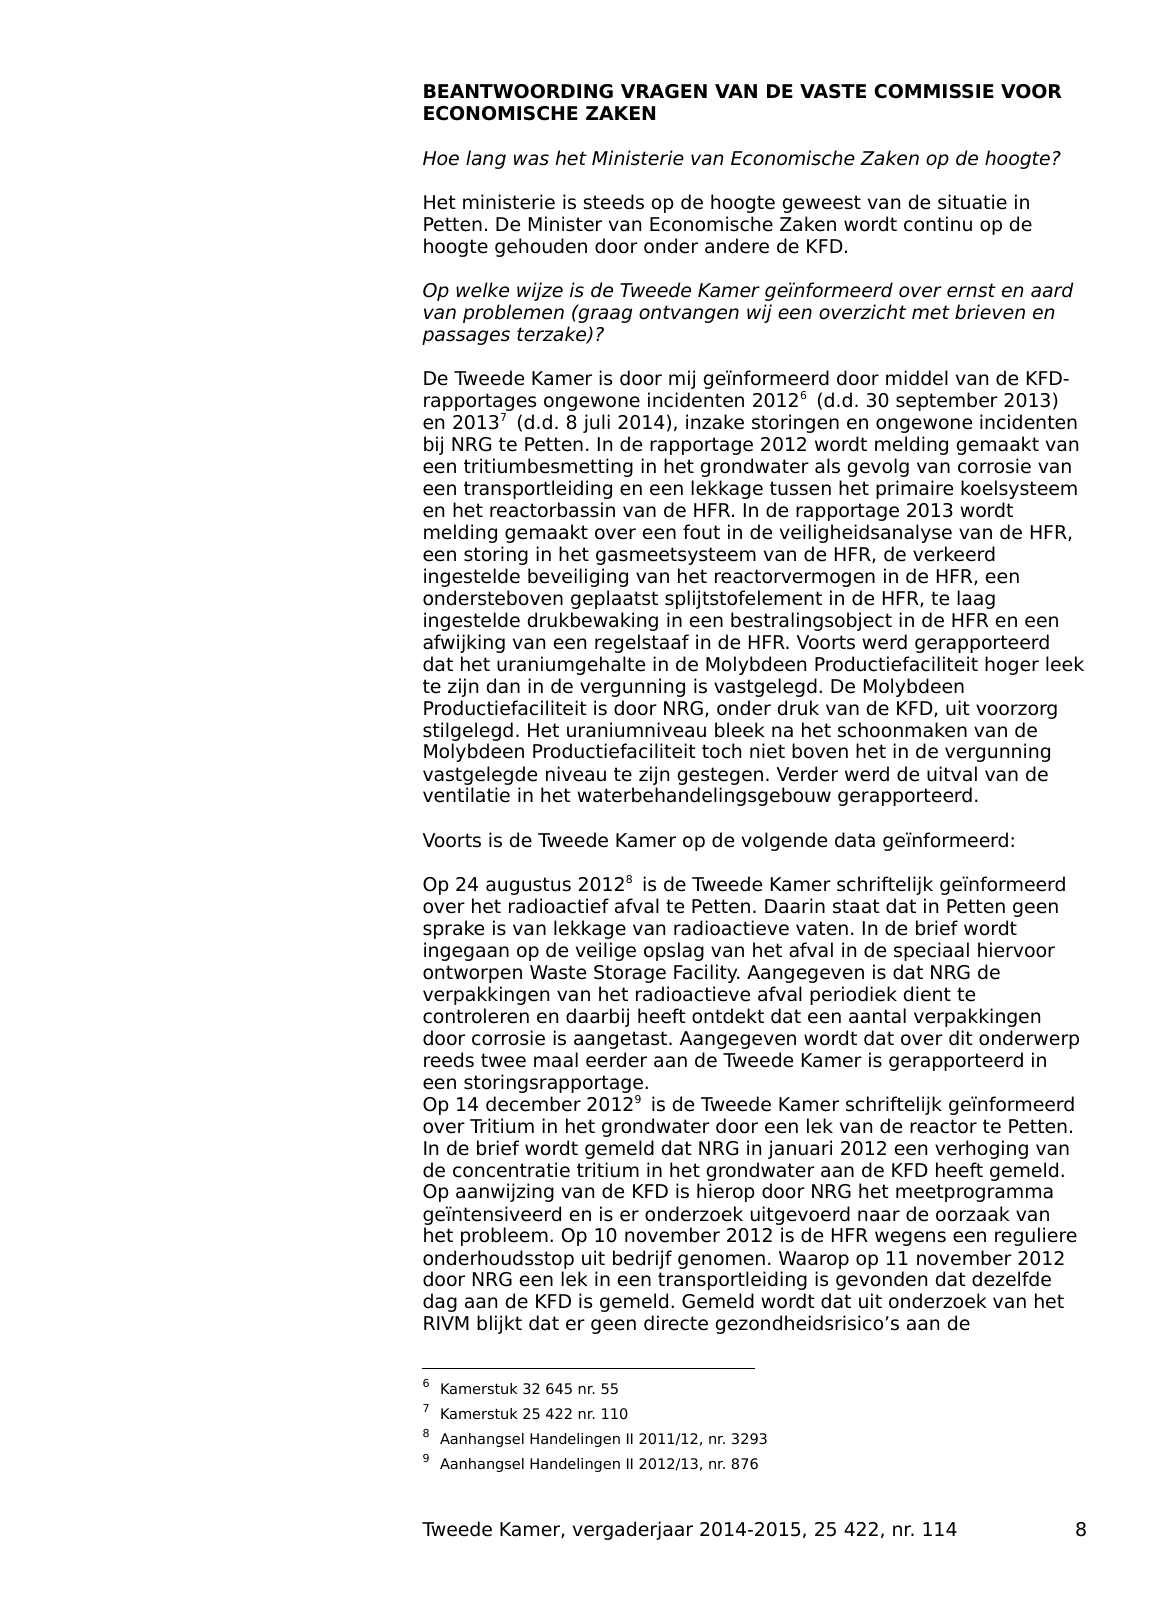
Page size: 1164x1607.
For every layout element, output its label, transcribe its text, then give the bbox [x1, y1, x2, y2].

text Aanhangsel Handelingen II 2011/12, nr. 3293 [422, 1427, 1087, 1449]
text Op 14 december 2012 is de Tweede Kamer schriftelijk geïnformeerd over Tritium in het grondwater door een lek van de reactor te Petten. In de brief wordt gemeld dat NRG in januari 2012 een verhoging van de concentratie tritium in het grondwater aan de KFD heeft gemeld. Op aanwijzing van de KFD is hierop door NRG het meetprogramma geïntensiveerd en is er onderzoek uitgevoerd naar de oorzaak van het probleem. Op 10 november 2012 is de HFR wegens een reguliere onderhoudsstop uit bedrijf genomen. Waarop op 11 november 2012 door NRG een lek in een transportleiding is gevonden dat dezelfde dag aan de KFD is gemeld. Gemeld wordt dat uit onderzoek van het RIVM blijkt dat er geen directe gezondheidsrisico’s aan de [422, 1093, 1087, 1335]
subtitle BEANTWOORDING VRAGEN VAN DE VASTE COMMISSIE VOOR ECONOMISCHE ZAKEN [422, 81, 1087, 125]
text Op 24 augustus 2012 is de Tweede Kamer schriftelijk geïnformeerd over het radioactief afval te Petten. Daarin staat dat in Petten geen sprake is van lekkage van radioactieve vaten. In de brief wordt ingegaan op de veilige opslag van het afval in de speciaal hiervoor ontworpen Waste Storage Facility. Aangegeven is dat NRG de verpakkingen van het radioactieve afval periodiek dient te controleren en daarbij heeft ontdekt dat een aantal verpakkingen door corrosie is aangetast. Aangegeven wordt dat over dit onderwerp reeds twee maal eerder aan de Tweede Kamer is gerapporteerd in een storingsrapportage. [422, 874, 1087, 1093]
text Kamerstuk 32 645 nr. 55 [422, 1377, 1087, 1399]
text Het ministerie is steeds op de hoogte geweest van de situatie in Petten. De Minister van Economische Zaken wordt continu op de hoogte gehouden door onder andere de KFD. [422, 192, 1087, 257]
text Aanhangsel Handelingen II 2012/13, nr. 876 [422, 1452, 1087, 1474]
subtitle Hoe lang was het Ministerie van Economische Zaken op de hoogte? [422, 147, 1087, 169]
text Voorts is de Tweede Kamer op de volgende data geïnformeerd: [422, 829, 1087, 852]
text Kamerstuk 25 422 nr. 110 [422, 1402, 1087, 1424]
text De Tweede Kamer is door mij geïnformeerd door middel van de KFD-rapportages ongewone incidenten 2012 (d.d. 30 september 2013) en 2013 (d.d. 8 juli 2014), inzake storingen en ongewone incidenten bij NRG te Petten. In de rapportage 2012 wordt melding gemaakt van een tritiumbesmetting in het grondwater als gevolg van corrosie van een transportleiding en een lekkage tussen het primaire koelsysteem en het reactorbassin van de HFR. In de rapportage 2013 wordt melding gemaakt over een fout in de veiligheidsanalyse van de HFR, een storing in het gasmeetsysteem van de HFR, de verkeerd ingestelde beveiliging van het reactorvermogen in de HFR, een ondersteboven geplaatst splijtstofelement in de HFR, te laag ingestelde drukbewaking in een bestralingsobject in de HFR en een afwijking van een regelstaaf in de HFR. Voorts werd gerapporteerd dat het uraniumgehalte in de Molybdeen Productiefaciliteit hoger leek te zijn dan in de vergunning is vastgelegd. De Molybdeen Productiefaciliteit is door NRG, onder druk van de KFD, uit voorzorg stilgelegd. Het uraniumniveau bleek na het schoonmaken van de Molybdeen Productiefaciliteit toch niet boven het in de vergunning vastgelegde niveau te zijn gestegen. Verder werd de uitval van de ventilatie in het waterbehandelingsgebouw gerapporteerd. [422, 368, 1087, 807]
subtitle Op welke wijze is de Tweede Kamer geïnformeerd over ernst en aard van problemen (graag ontvangen wij een overzicht met brieven en passages terzake)? [422, 280, 1087, 346]
